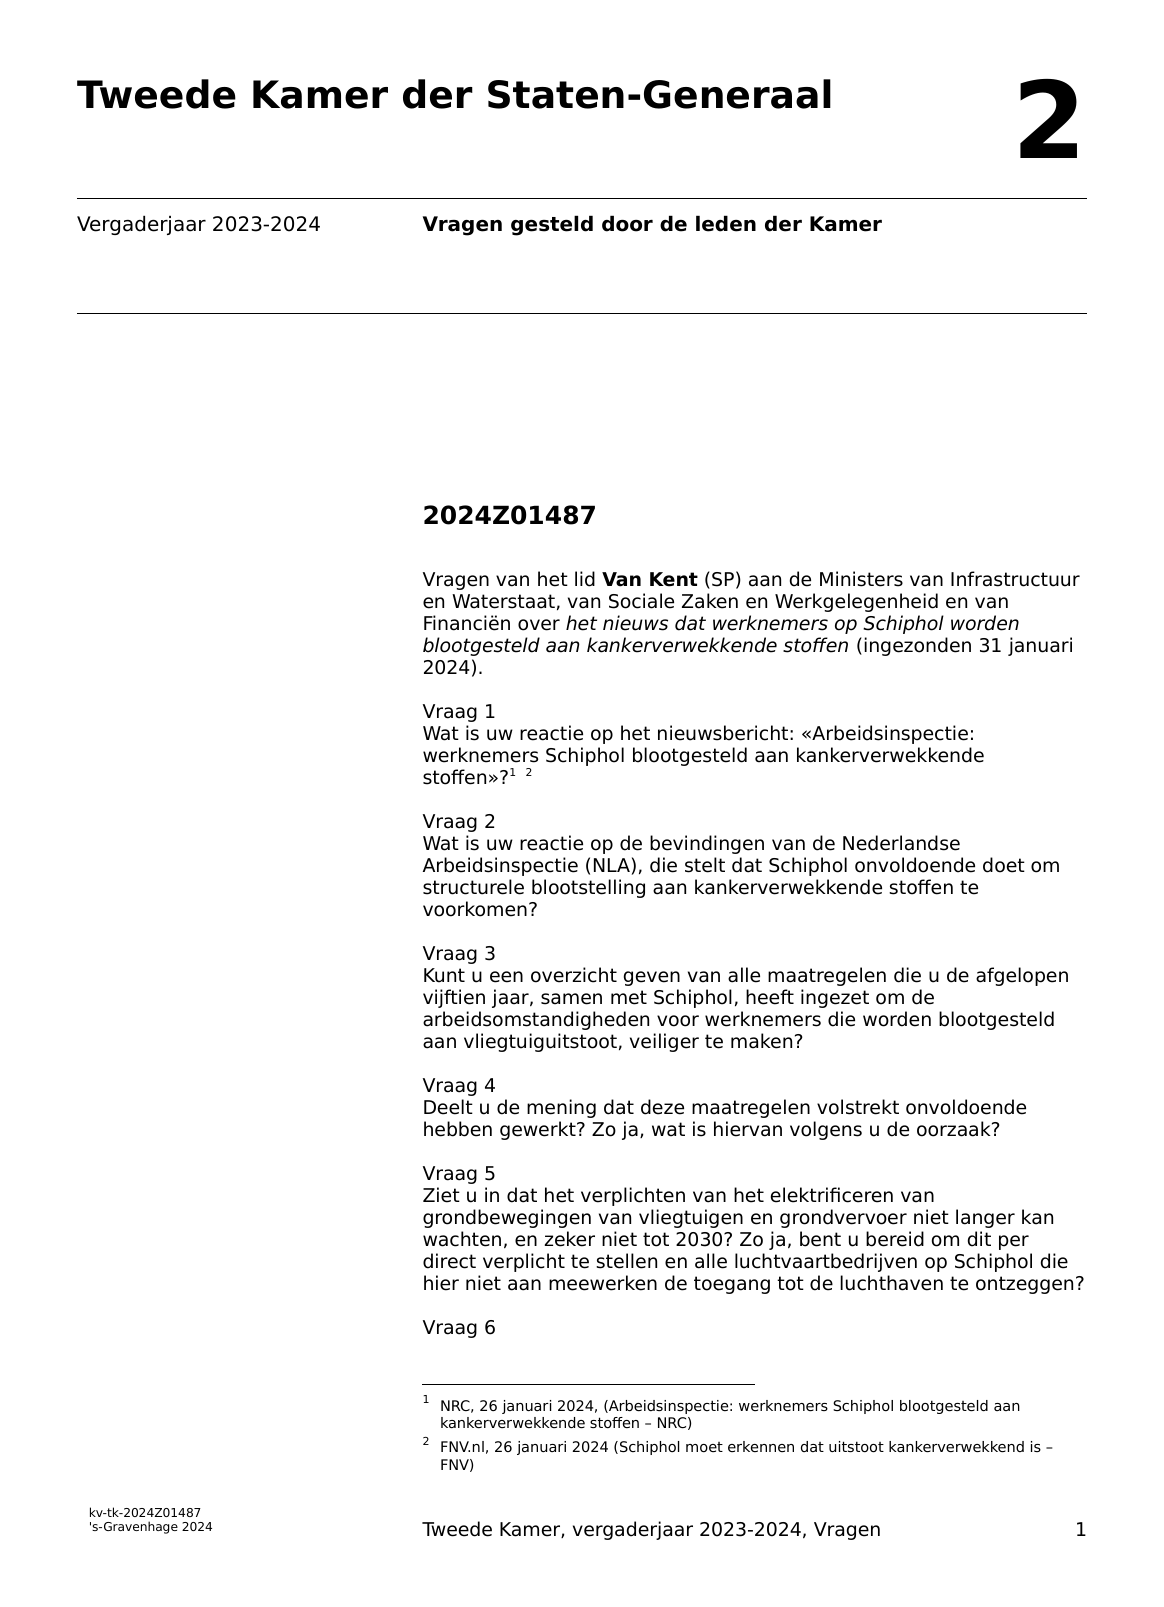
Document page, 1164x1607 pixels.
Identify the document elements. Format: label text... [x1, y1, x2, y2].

text Vragen van het lid Van Kent (SP) aan de Ministers van Infrastructuur en Waterstaat, van Sociale Zaken en Werkgelegenheid en van Financiën over het nieuws dat werknemers op Schiphol worden blootgesteld aan kankerverwekkende stoffen (ingezonden 31 januari 2024). [422, 569, 1087, 679]
table_header Tweede Kamer der Staten-Generaal [77, 59, 886, 198]
text Vraag 6 [422, 1317, 1087, 1339]
text 's-Gravenhage 2024 [88, 1520, 323, 1534]
text Vraag 4 [422, 1075, 1087, 1097]
text NRC, 26 januari 2024, (Arbeidsinspectie: werknemers Schiphol blootgesteld aan kankerverwekkende stoffen – NRC) [422, 1393, 1087, 1432]
text Kunt u een overzicht geven van alle maatregelen die u de afgelopen vijftien jaar, samen met Schiphol, heeft ingezet om de arbeidsomstandigheden voor werknemers die worden blootgesteld aan vliegtuiguitstoot, veiliger te maken? [422, 965, 1087, 1053]
table_header 2 [886, 59, 1087, 198]
text kv-tk-2024Z01487 [88, 1506, 323, 1520]
text 2024Z01487 [422, 501, 1087, 531]
text Vraag 5 [422, 1163, 1087, 1185]
text Ziet u in dat het verplichten van het elektrificeren van grondbewegingen van vliegtuigen en grondvervoer niet langer kan wachten, en zeker niet tot 2030? Zo ja, bent u bereid om dit per direct verplicht te stellen en alle luchtvaartbedrijven op Schiphol die hier niet aan meewerken de toegang tot de luchthaven te ontzeggen? [422, 1185, 1087, 1295]
text Deelt u de mening dat deze maatregelen volstrekt onvoldoende hebben gewerkt? Zo ja, wat is hiervan volgens u de oorzaak? [422, 1097, 1087, 1141]
text FNV.nl, 26 januari 2024 (Schiphol moet erkennen dat uitstoot kankerverwekkend is – FNV) [422, 1435, 1087, 1474]
table_cell Vragen gesteld door de leden der Kamer [422, 199, 1087, 313]
text Vraag 2 [422, 811, 1087, 833]
table_cell Vergaderjaar 2023-2024 [77, 199, 422, 313]
text Wat is uw reactie op de bevindingen van de Nederlandse Arbeidsinspectie (NLA), die stelt dat Schiphol onvoldoende doet om structurele blootstelling aan kankerverwekkende stoffen te voorkomen? [422, 833, 1087, 921]
text Vraag 3 [422, 943, 1087, 965]
text Vraag 1 [422, 701, 1087, 723]
text Wat is uw reactie op het nieuwsbericht: «Arbeidsinspectie: werknemers Schiphol blootgesteld aan kankerverwekkende stoffen»? [422, 723, 1087, 789]
